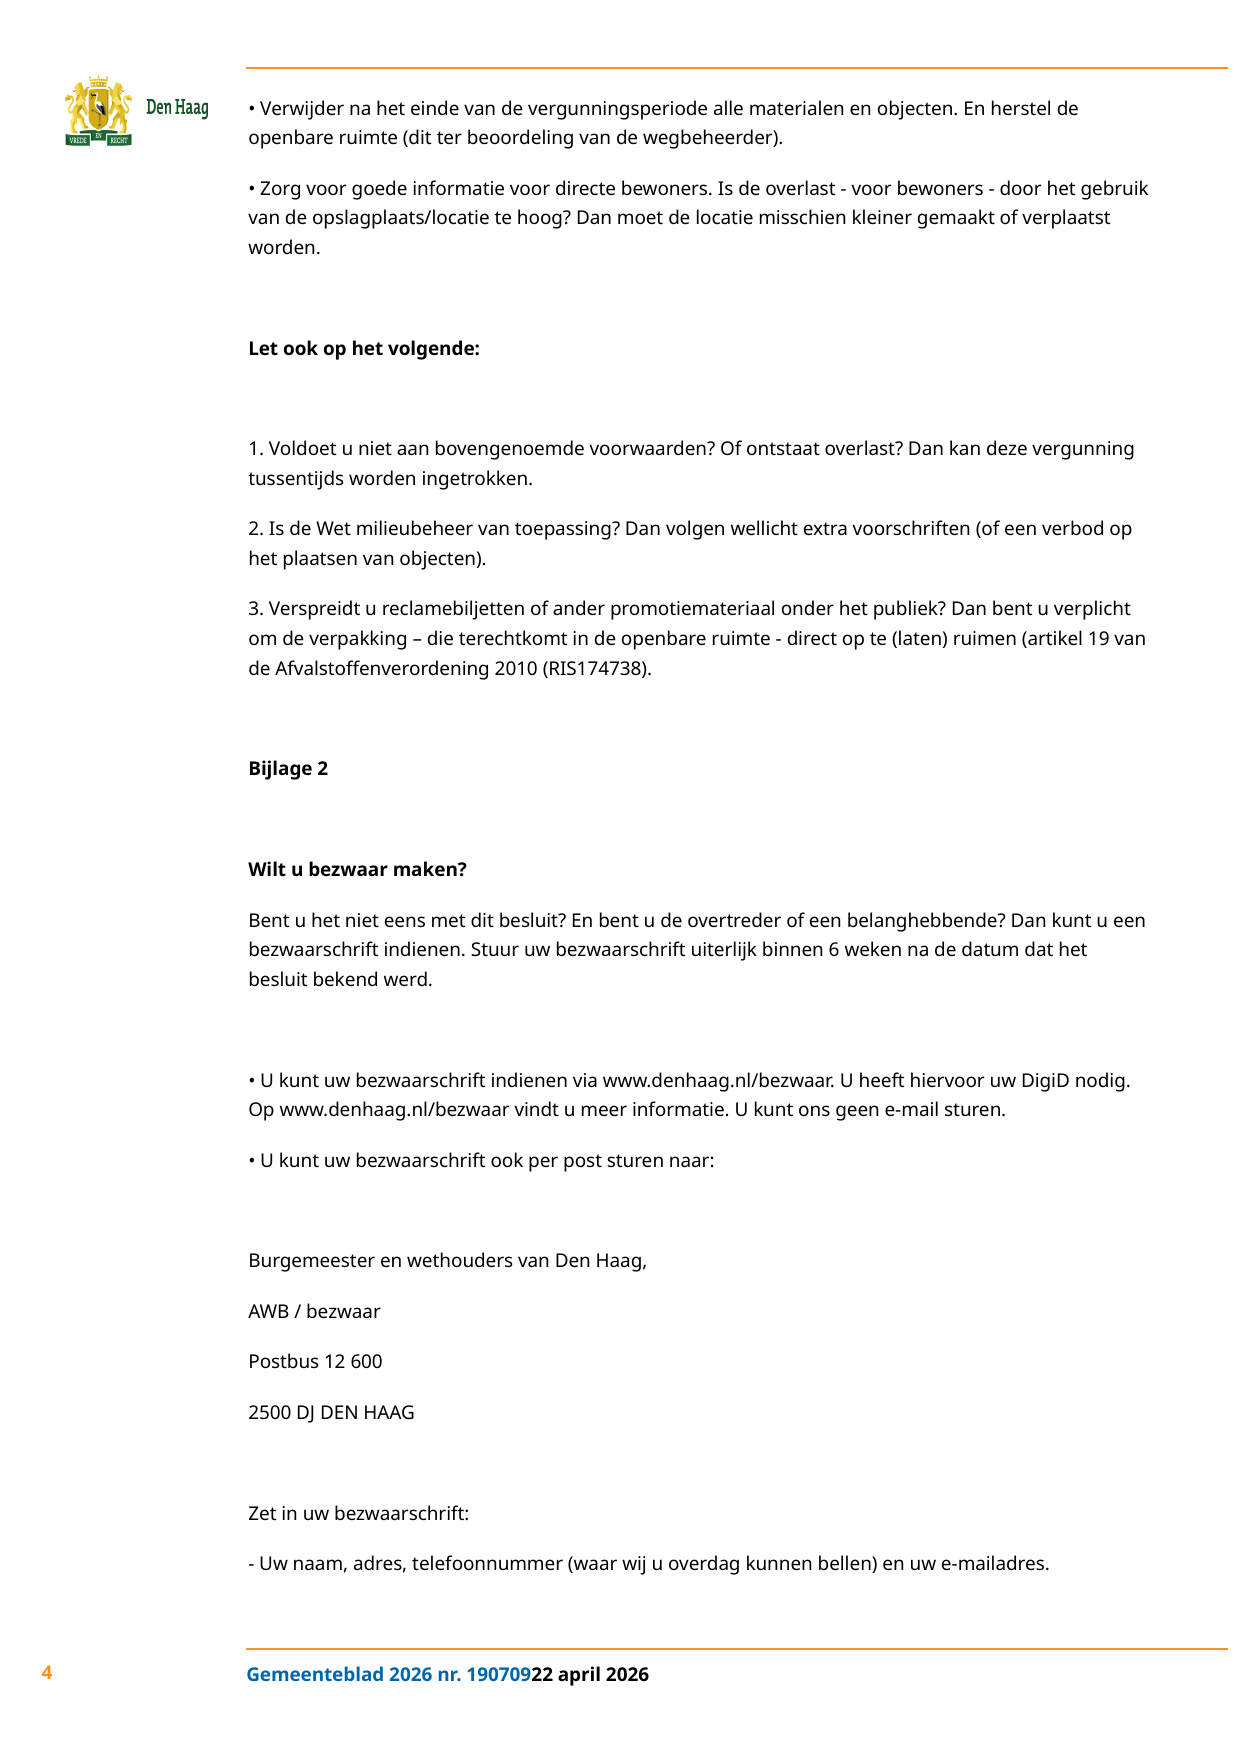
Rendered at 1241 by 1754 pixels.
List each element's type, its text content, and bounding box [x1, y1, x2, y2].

text Burgemeester en wethouders van Den Haag, [248, 1248, 1152, 1273]
text Postbus 12 600 [248, 1348, 1152, 1374]
text Wilt u bezwaar maken? [248, 856, 1152, 882]
text Let ook op het volgende: [248, 335, 1152, 361]
text • Zorg voor goede informatie voor directe bewoners. Is de overlast - voor bewoners - door het gebruik van de opslagplaats/locatie te hoog? Dan moet de locatie misschien kleiner gemaakt of verplaatst worden. [248, 175, 1152, 260]
text 3. Verspreidt u reclamebiljetten of ander promotiemateriaal onder het publiek? Dan bent u verplicht om de verpakking – die terechtkomt in de openbare ruimte - direct op te (laten) ruimen (artikel 19 van de Afvalstoffenverordening 2010 (RIS174738). [248, 596, 1152, 681]
text - Uw naam, adres, telefoonnummer (waar wij u overdag kunnen bellen) en uw e-mailadres. [248, 1550, 1152, 1576]
text AWB / bezwaar [248, 1298, 1152, 1324]
text • Verwijder na het einde van de vergunningsperiode alle materialen en objecten. En herstel de openbare ruimte (dit ter beoordeling van de wegbeheerder). [248, 95, 1152, 150]
text 2. Is de Wet milieubeheer van toepassing? Dan volgen wellicht extra voorschriften (of een verbod op het plaatsen van objecten). [248, 516, 1152, 571]
text 2500 DJ DEN HAAG [248, 1399, 1152, 1425]
text • U kunt uw bezwaarschrift ook per post sturen naar: [248, 1147, 1152, 1173]
text 1. Voldoet u niet aan bovengenoemde voorwaarden? Of ontstaat overlast? Dan kan deze vergunning tussentijds worden ingetrokken. [248, 436, 1152, 491]
text • U kunt uw bezwaarschrift indienen via www.denhaag.nl/bezwaar. U heeft hiervoor uw DigiD nodig. Op www.denhaag.nl/bezwaar vindt u meer informatie. U kunt ons geen e-mail sturen. [248, 1067, 1152, 1122]
text Bijlage 2 [248, 756, 1152, 781]
text Bent u het niet eens met dit besluit? En bent u de overtreder of een belanghebbende? Dan kunt u een bezwaarschrift indienen. Stuur uw bezwaarschrift uiterlijk binnen 6 weken na de datum dat het besluit bekend werd. [248, 907, 1152, 992]
text Zet in uw bezwaarschrift: [248, 1500, 1152, 1526]
picture [41, 47, 231, 172]
